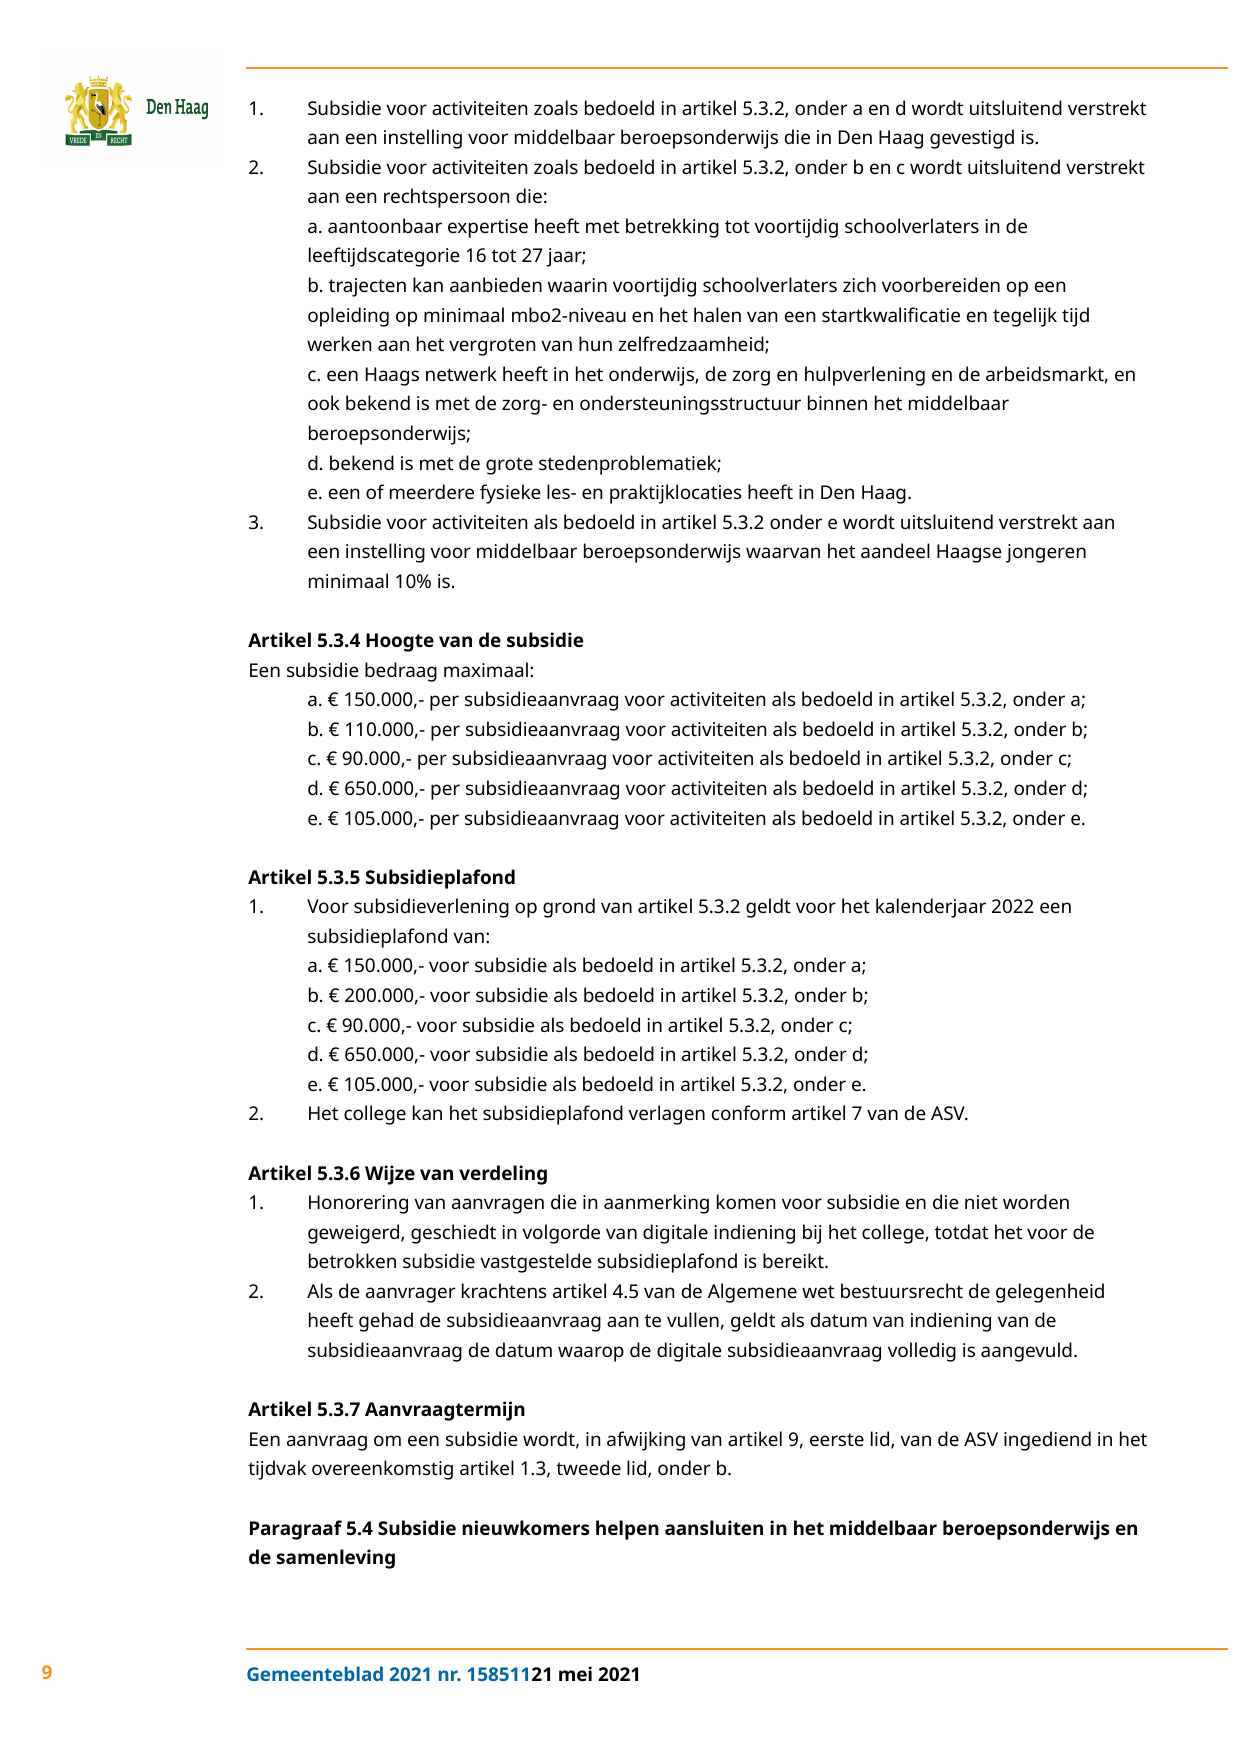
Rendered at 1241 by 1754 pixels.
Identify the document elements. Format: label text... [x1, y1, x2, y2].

list Subsidie voor activiteiten zoals bedoeld in artikel 5.3.2, onder a en d wordt uitsluitend verstrekt aan een instelling voor middelbaar beroepsonderwijs die in Den Haag gevestigd is. [248, 95, 1152, 150]
list c. een Haags netwerk heeft in het onderwijs, de zorg en hulpverlening en de arbeidsmarkt, en ook bekend is met de zorg- en ondersteuningsstructuur binnen het middelbaar beroepsonderwijs; [248, 361, 1152, 446]
list b. € 200.000,- voor subsidie als bedoeld in artikel 5.3.2, onder b; [248, 982, 1152, 1008]
list Honorering van aanvragen die in aanmerking komen voor subsidie en die niet worden geweigerd, geschiedt in volgorde van digitale indiening bij het college, totdat het voor de betrokken subsidie vastgestelde subsidieplafond is bereikt. [248, 1189, 1152, 1274]
list Subsidie voor activiteiten als bedoeld in artikel 5.3.2 onder e wordt uitsluitend verstrekt aan een instelling voor middelbaar beroepsonderwijs waarvan het aandeel Haagse jongeren minimaal 10% is. [248, 509, 1152, 594]
list d. € 650.000,- per subsidieaanvraag voor activiteiten als bedoeld in artikel 5.3.2, onder d; [248, 775, 1152, 801]
list a. € 150.000,- voor subsidie als bedoeld in artikel 5.3.2, onder a; [248, 953, 1152, 978]
list e. een of meerdere fysieke les- en praktijklocaties heeft in Den Haag. [248, 479, 1152, 505]
list e. € 105.000,- voor subsidie als bedoeld in artikel 5.3.2, onder e. [248, 1071, 1152, 1097]
list a. € 150.000,- per subsidieaanvraag voor activiteiten als bedoeld in artikel 5.3.2, onder a; [248, 686, 1152, 712]
list b. € 110.000,- per subsidieaanvraag voor activiteiten als bedoeld in artikel 5.3.2, onder b; [248, 716, 1152, 742]
list d. € 650.000,- voor subsidie als bedoeld in artikel 5.3.2, onder d; [248, 1041, 1152, 1067]
text Artikel 5.3.4 Hoogte van de subsidie [248, 627, 1152, 653]
list Het college kan het subsidieplafond verlagen conform artikel 7 van de ASV. [248, 1101, 1152, 1126]
list a. aantoonbaar expertise heeft met betrekking tot voortijdig schoolverlaters in de leeftijdscategorie 16 tot 27 jaar; [248, 213, 1152, 268]
list d. bekend is met de grote stedenproblematiek; [248, 450, 1152, 476]
text Artikel 5.3.7 Aanvraagtermijn [248, 1396, 1152, 1422]
list c. € 90.000,- voor subsidie als bedoeld in artikel 5.3.2, onder c; [248, 1012, 1152, 1038]
text Een subsidie bedraag maximaal: [248, 657, 1152, 683]
list b. trajecten kan aanbieden waarin voortijdig schoolverlaters zich voorbereiden op een opleiding op minimaal mbo2-niveau en het halen van een startkwalificatie en tegelijk tijd werken aan het vergroten van hun zelfredzaamheid; [248, 272, 1152, 357]
text Een aanvraag om een subsidie wordt, in afwijking van artikel 9, eerste lid, van de ASV ingediend in het tijdvak overeenkomstig artikel 1.3, tweede lid, onder b. [248, 1426, 1152, 1481]
text Paragraaf 5.4 Subsidie nieuwkomers helpen aansluiten in het middelbaar beroepsonderwijs en de samenleving [248, 1515, 1152, 1570]
list Als de aanvrager krachtens artikel 4.5 van de Algemene wet bestuursrecht de gelegenheid heeft gehad de subsidieaanvraag aan te vullen, geldt als datum van indiening van de subsidieaanvraag de datum waarop de digitale subsidieaanvraag volledig is aangevuld. [248, 1278, 1152, 1363]
text Artikel 5.3.5 Subsidieplafond [248, 864, 1152, 890]
picture [41, 47, 231, 172]
text Artikel 5.3.6 Wijze van verdeling [248, 1160, 1152, 1186]
list Voor subsidieverlening op grond van artikel 5.3.2 geldt voor het kalenderjaar 2022 een subsidieplafond van: [248, 893, 1152, 949]
list e. € 105.000,- per subsidieaanvraag voor activiteiten als bedoeld in artikel 5.3.2, onder e. [248, 805, 1152, 831]
list Subsidie voor activiteiten zoals bedoeld in artikel 5.3.2, onder b en c wordt uitsluitend verstrekt aan een rechtspersoon die: [248, 154, 1152, 209]
list c. € 90.000,- per subsidieaanvraag voor activiteiten als bedoeld in artikel 5.3.2, onder c; [248, 746, 1152, 771]
